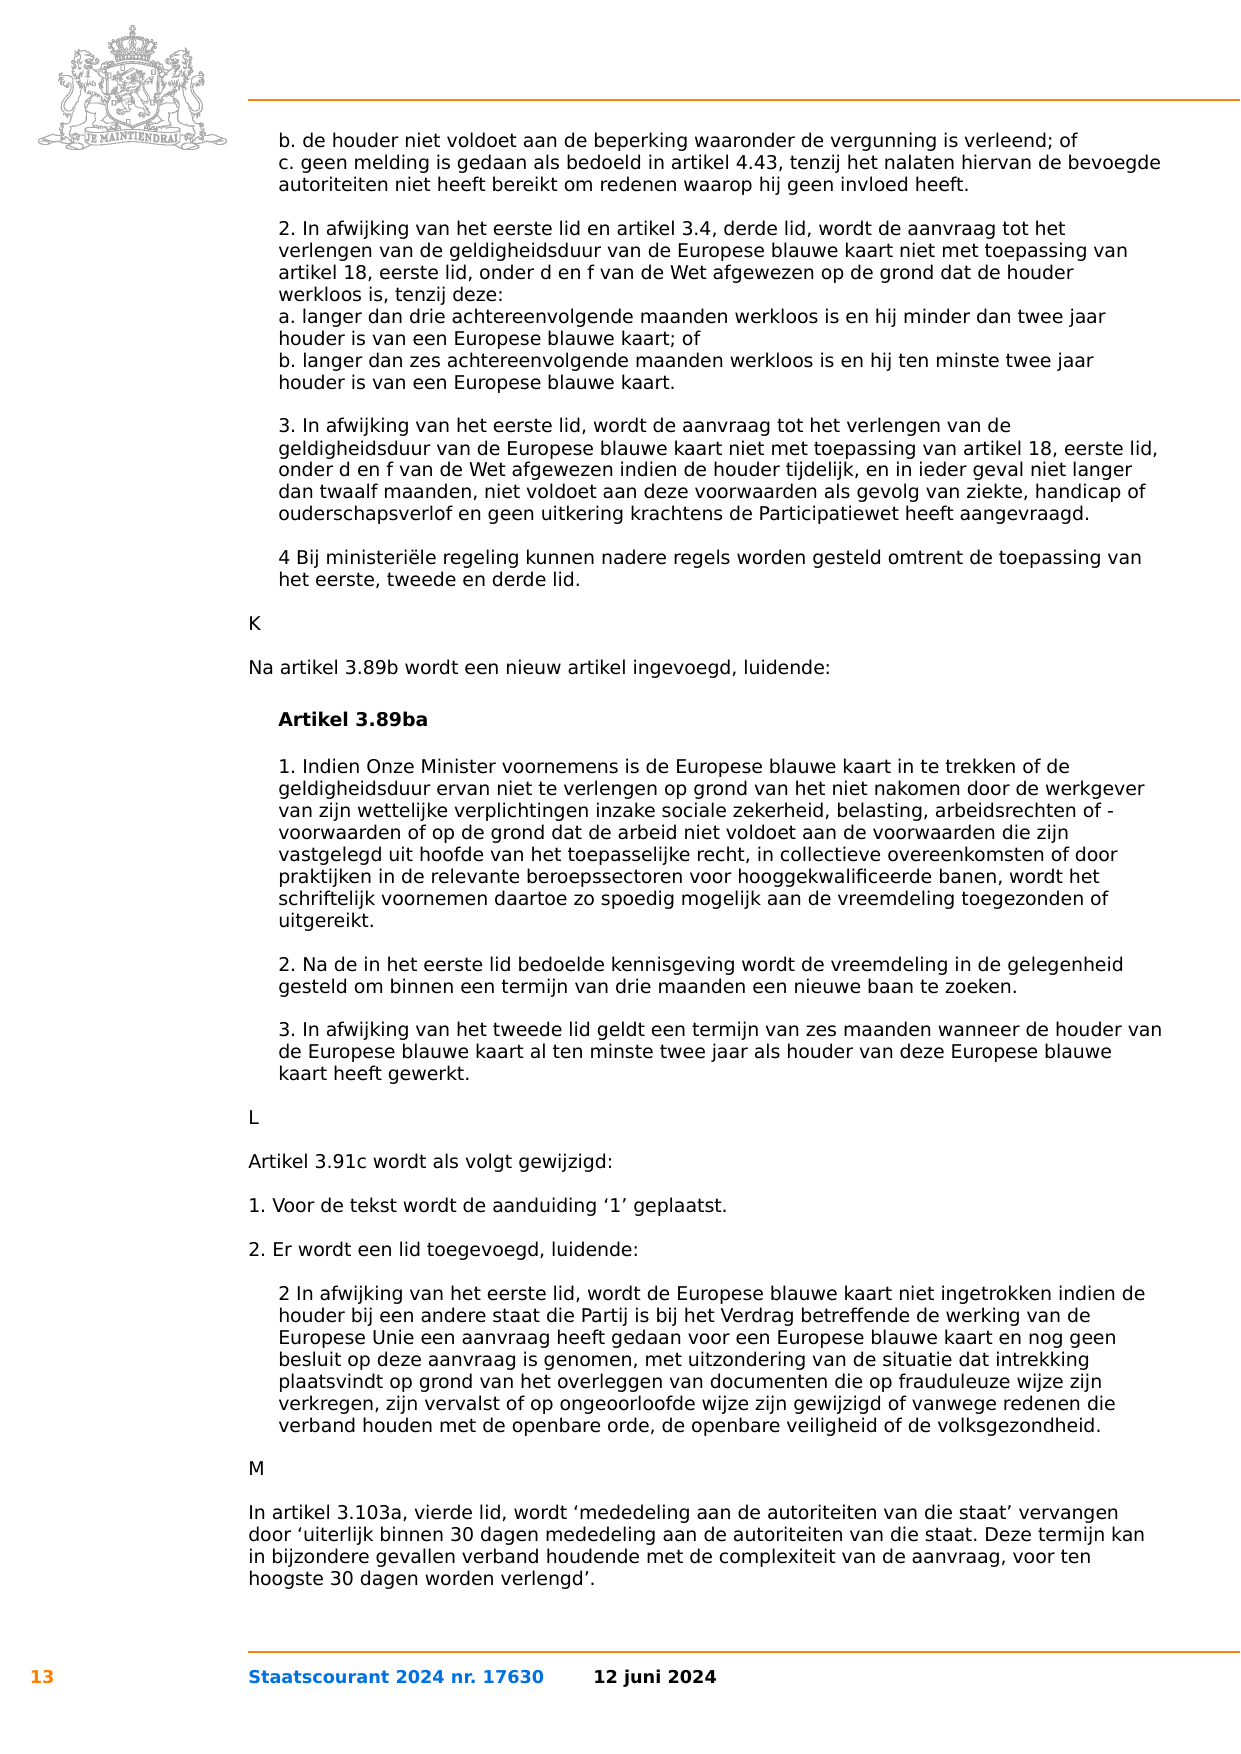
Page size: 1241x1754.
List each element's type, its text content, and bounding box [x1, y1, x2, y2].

text a. langer dan drie achtereenvolgende maanden werkloos is en hij minder dan twee jaar houder is van een Europese blauwe kaart; of [278, 306, 1163, 349]
text 4 Bij ministeriële regeling kunnen nadere regels worden gesteld omtrent de toepassing van het eerste, tweede en derde lid. [278, 547, 1163, 591]
text In artikel 3.103a, vierde lid, wordt ‘mededeling aan de autoriteiten van die staat’ vervangen door ‘uiterlijk binnen 30 dagen mededeling aan de autoriteiten van die staat. Deze termijn kan in bijzondere gevallen verband houdende met de complexiteit van de aanvraag, voor ten hoogste 30 dagen worden verlengd’. [248, 1502, 1163, 1590]
text 2. In afwijking van het eerste lid en artikel 3.4, derde lid, wordt de aanvraag tot het verlengen van de geldigheidsduur van de Europese blauwe kaart niet met toepassing van artikel 18, eerste lid, onder d en f van de Wet afgewezen op de grond dat de houder werkloos is, tenzij deze: [278, 218, 1163, 306]
text 3. In afwijking van het eerste lid, wordt de aanvraag tot het verlengen van de geldigheidsduur van de Europese blauwe kaart niet met toepassing van artikel 18, eerste lid, onder d en f van de Wet afgewezen indien de houder tijdelijk, en in ieder geval niet langer dan twaalf maanden, niet voldoet aan deze voorwaarden als gevolg van ziekte, handicap of ouderschapsverlof en geen uitkering krachtens de Participatiewet heeft aangevraagd. [278, 415, 1163, 525]
text M [248, 1458, 1163, 1480]
text L [248, 1107, 1163, 1129]
text 3. In afwijking van het tweede lid geldt een termijn van zes maanden wanneer de houder van de Europese blauwe kaart al ten minste twee jaar als houder van deze Europese blauwe kaart heeft gewerkt. [278, 1019, 1163, 1085]
text Na artikel 3.89b wordt een nieuw artikel ingevoegd, luidende: [248, 657, 1163, 679]
text K [248, 613, 1163, 635]
text Artikel 3.91c wordt als volgt gewijzigd: [248, 1151, 1163, 1173]
text 2 In afwijking van het eerste lid, wordt de Europese blauwe kaart niet ingetrokken indien de houder bij een andere staat die Partij is bij het Verdrag betreffende de werking van de Europese Unie een aanvraag heeft gedaan voor een Europese blauwe kaart en nog geen besluit op deze aanvraag is genomen, met uitzondering van de situatie dat intrekking plaatsvindt op grond van het overleggen van documenten die op frauduleuze wijze zijn verkregen, zijn vervalst of op ongeoorloofde wijze zijn gewijzigd of vanwege redenen die verband houden met de openbare orde, de openbare veiligheid of de volksgezondheid. [278, 1283, 1163, 1436]
subtitle Artikel 3.89ba [278, 709, 1163, 731]
text c. geen melding is gedaan als bedoeld in artikel 4.43, tenzij het nalaten hiervan de bevoegde autoriteiten niet heeft bereikt om redenen waarop hij geen invloed heeft. [278, 152, 1163, 196]
text b. de houder niet voldoet aan de beperking waaronder de vergunning is verleend; of [278, 130, 1163, 152]
text b. langer dan zes achtereenvolgende maanden werkloos is en hij ten minste twee jaar houder is van een Europese blauwe kaart. [278, 349, 1163, 393]
text 2. Na de in het eerste lid bedoelde kennisgeving wordt de vreemdeling in de gelegenheid gesteld om binnen een termijn van drie maanden een nieuwe baan te zoeken. [278, 953, 1163, 997]
picture [38, 25, 227, 150]
text 2. Er wordt een lid toegevoegd, luidende: [248, 1239, 1163, 1261]
text 1. Indien Onze Minister voornemens is de Europese blauwe kaart in te trekken of de geldigheidsduur ervan niet te verlengen op grond van het niet nakomen door de werkgever van zijn wettelijke verplichtingen inzake sociale zekerheid, belasting, arbeidsrechten of -voorwaarden of op de grond dat de arbeid niet voldoet aan de voorwaarden die zijn vastgelegd uit hoofde van het toepasselijke recht, in collectieve overeenkomsten of door praktijken in de relevante beroepssectoren voor hooggekwalificeerde banen, wordt het schriftelijk voornemen daartoe zo spoedig mogelijk aan de vreemdeling toegezonden of uitgereikt. [278, 756, 1163, 932]
text 1. Voor de tekst wordt de aanduiding ‘1’ geplaatst. [248, 1195, 1163, 1217]
